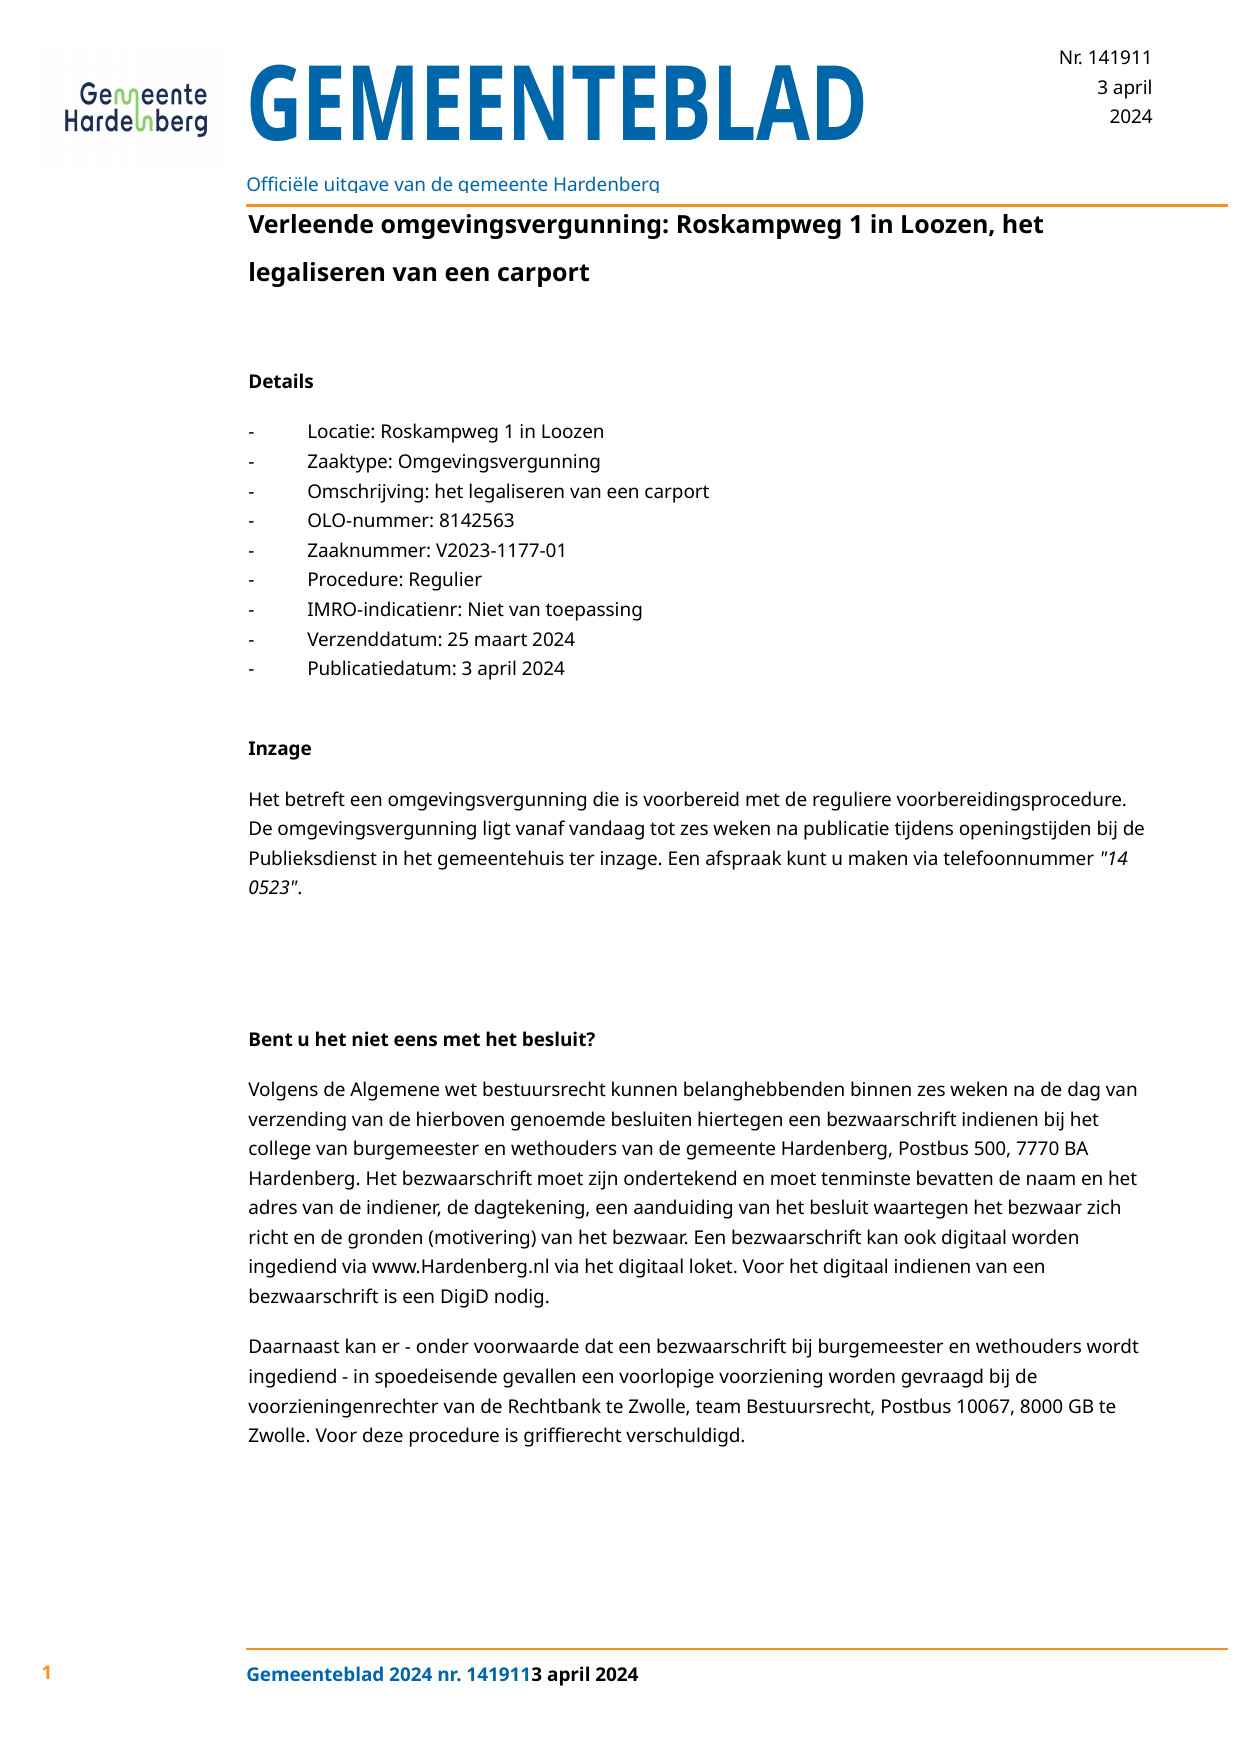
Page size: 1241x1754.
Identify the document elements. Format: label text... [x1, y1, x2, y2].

list OLO-nummer: 8142563 [248, 507, 1152, 533]
picture [41, 47, 231, 172]
list Zaaknummer: V2023-1177-01 [248, 537, 1152, 563]
text Verleende omgevingsvergunning: Roskampweg 1 in Loozen, het legaliseren van een carport [248, 207, 1152, 288]
list Locatie: Roskampweg 1 in Loozen [248, 419, 1152, 444]
list Omschrijving: het legaliseren van een carport [248, 478, 1152, 504]
text Daarnaast kan er - onder voorwaarde dat een bezwaarschrift bij burgemeester en wethouders wordt ingediend - in spoedeisende gevallen een voorlopige voorziening worden gevraagd bij de voorzieningenrechter van de Rechtbank te Zwolle, team Bestuursrecht, Postbus 10067, 8000 GB te Zwolle. Voor deze procedure is griffierecht verschuldigd. [248, 1334, 1152, 1448]
text Volgens de Algemene wet bestuursrecht kunnen belanghebbenden binnen zes weken na de dag van verzending van de hierboven genoemde besluiten hiertegen een bezwaarschrift indienen bij het college van burgemeester en wethouders van de gemeente Hardenberg, Postbus 500, 7770 BA Hardenberg. Het bezwaarschrift moet zijn ondertekend en moet tenminste bevatten de naam en het adres van de indiener, de dagtekening, een aanduiding van het besluit waartegen het bezwaar zich richt en de gronden (motivering) van het bezwaar. Een bezwaarschrift kan ook digitaal worden ingediend via www.Hardenberg.nl via het digitaal loket. Voor het digitaal indienen van een bezwaarschrift is een DigiD nodig. [248, 1076, 1152, 1309]
list Zaaktype: Omgevingsvergunning [248, 448, 1152, 474]
text Inzage [248, 735, 1152, 761]
text Details [248, 368, 1152, 394]
list Publicatiedatum: 3 april 2024 [248, 655, 1152, 681]
text Het betreft een omgevingsvergunning die is voorbereid met de reguliere voorbereidingsprocedure. De omgevingsvergunning ligt vanaf vandaag tot zes weken na publicatie tijdens openingstijden bij de Publieksdienst in het gemeentehuis ter inzage. Een afspraak kunt u maken via telefoonnummer "14 0523". [248, 786, 1152, 900]
list IMRO-indicatienr: Niet van toepassing [248, 596, 1152, 622]
text Bent u het niet eens met het besluit? [248, 1026, 1152, 1052]
list Procedure: Regulier [248, 567, 1152, 592]
list Verzenddatum: 25 maart 2024 [248, 626, 1152, 652]
